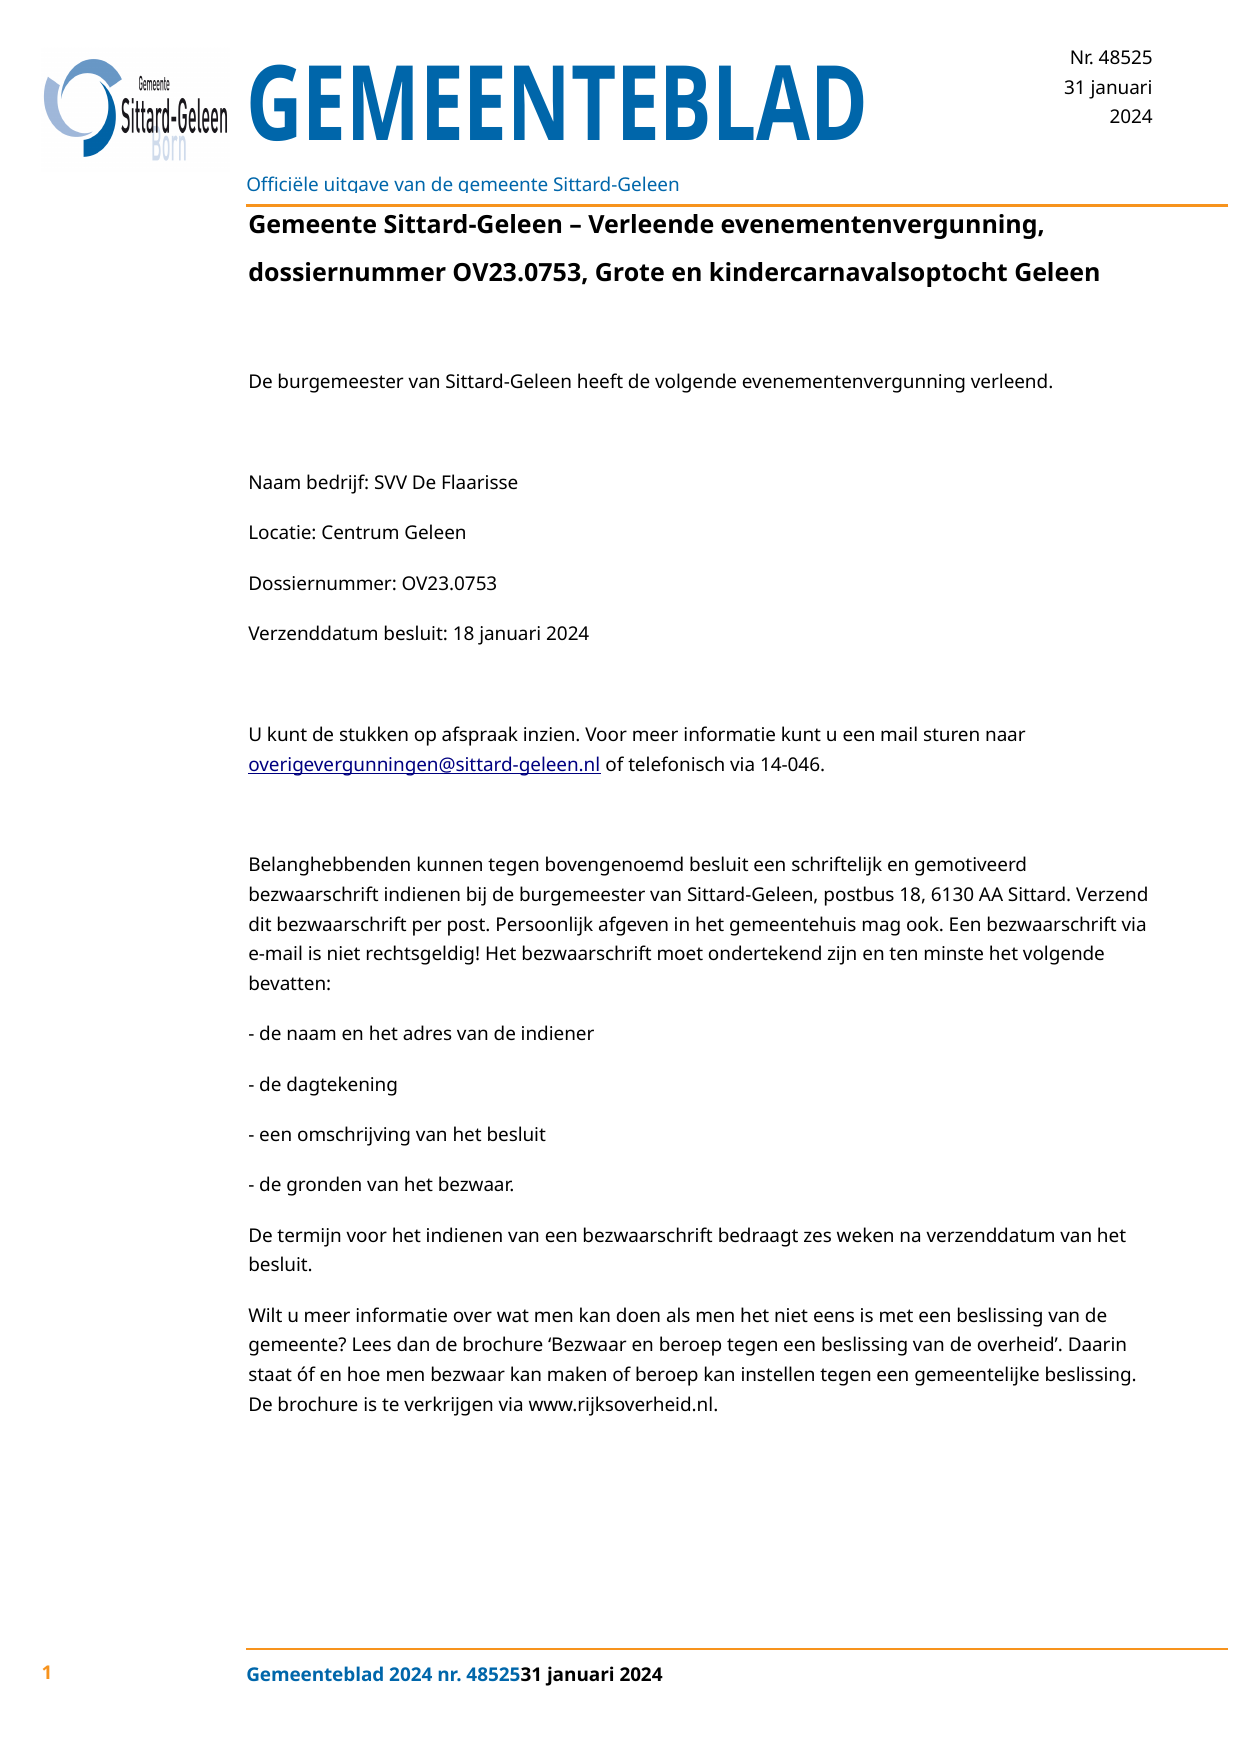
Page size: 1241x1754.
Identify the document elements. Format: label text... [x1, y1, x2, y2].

text - een omschrijving van het besluit [248, 1121, 1152, 1147]
text Gemeente Sittard-Geleen – Verleende evenementenvergunning, dossiernummer OV23.0753, Grote en kindercarnavalsoptocht Geleen [248, 207, 1152, 288]
picture [41, 47, 231, 172]
text - de dagtekening [248, 1071, 1152, 1097]
text Verzenddatum besluit: 18 januari 2024 [248, 620, 1152, 646]
text Locatie: Centrum Geleen [248, 519, 1152, 545]
text Dossiernummer: OV23.0753 [248, 570, 1152, 596]
text De termijn voor het indienen van een bezwaarschrift bedraagt zes weken na verzenddatum van het besluit. [248, 1222, 1152, 1277]
text U kunt de stukken op afspraak inzien. Voor meer informatie kunt u een mail sturen naar overigevergunningen@sittard-geleen.nl of telefonisch via 14-046. [248, 721, 1152, 777]
text Naam bedrijf: SVV De Flaarisse [248, 469, 1152, 495]
text - de gronden van het bezwaar. [248, 1172, 1152, 1197]
text - de naam en het adres van de indiener [248, 1020, 1152, 1046]
text De burgemeester van Sittard-Geleen heeft de volgende evenementenvergunning verleend. [248, 368, 1152, 394]
text Belanghebbenden kunnen tegen bovengenoemd besluit een schriftelijk en gemotiveerd bezwaarschrift indienen bij de burgemeester van Sittard-Geleen, postbus 18, 6130 AA Sittard. Verzend dit bezwaarschrift per post. Persoonlijk afgeven in het gemeentehuis mag ook. Een bezwaarschrift via e-mail is niet rechtsgeldig! Het bezwaarschrift moet ondertekend zijn en ten minste het volgende bevatten: [248, 852, 1152, 996]
text Wilt u meer informatie over wat men kan doen als men het niet eens is met een beslissing van de gemeente? Lees dan de brochure ‘Bezwaar en beroep tegen een beslissing van de overheid’. Daarin staat óf en hoe men bezwaar kan maken of beroep kan instellen tegen een gemeentelijke beslissing. De brochure is te verkrijgen via www.rijksoverheid.nl. [248, 1302, 1152, 1417]
